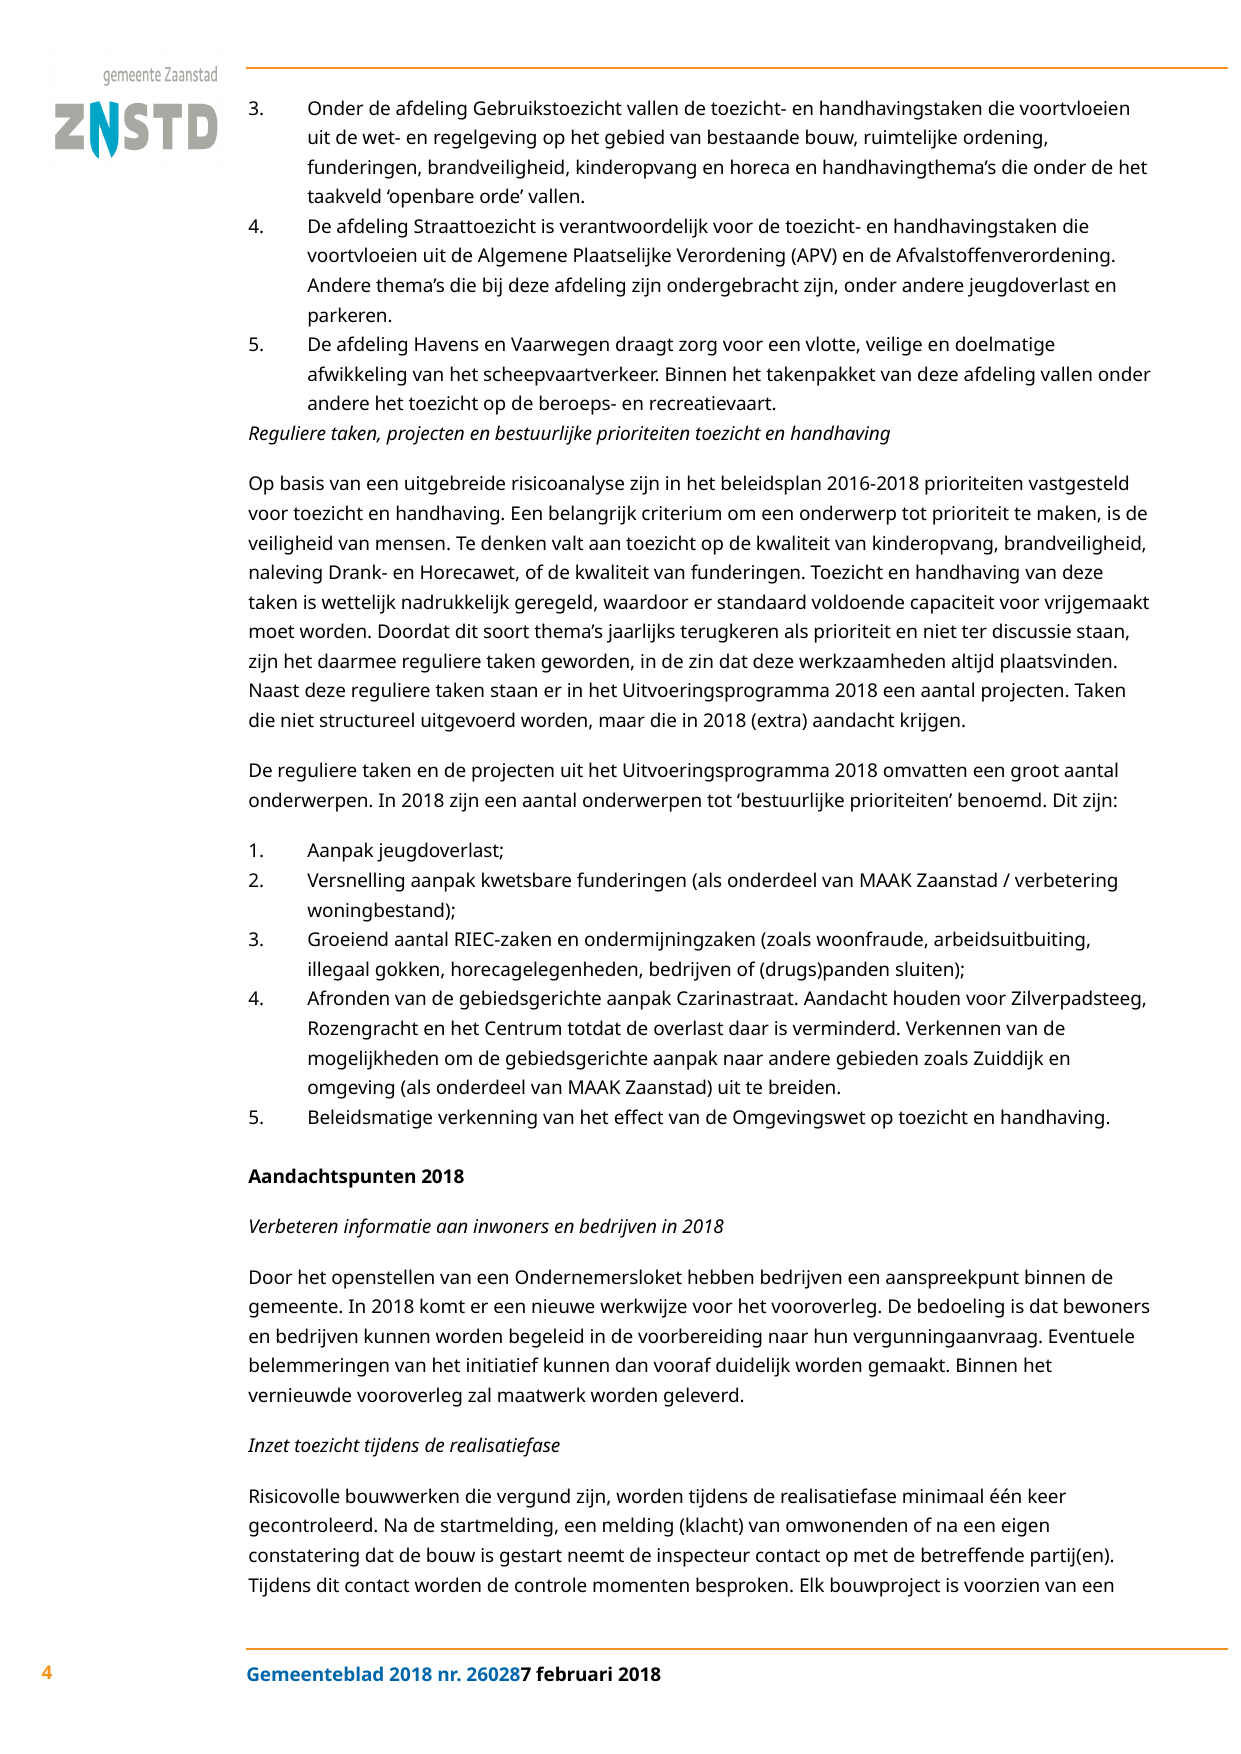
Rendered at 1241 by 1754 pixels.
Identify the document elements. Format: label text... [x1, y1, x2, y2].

list Versnelling aanpak kwetsbare funderingen (als onderdeel van MAAK Zaanstad / verbetering woningbestand); [248, 867, 1152, 923]
picture [41, 47, 231, 172]
list De afdeling Havens en Vaarwegen draagt zorg voor een vlotte, veilige en doelmatige afwikkeling van het scheepvaartverkeer. Binnen het takenpakket van deze afdeling vallen onder andere het toezicht op de beroeps- en recreatievaart. [248, 331, 1152, 416]
list Aanpak jeugdoverlast; [248, 838, 1152, 863]
list De afdeling Straattoezicht is verantwoordelijk voor de toezicht- en handhavingstaken die voortvloeien uit de Algemene Plaatselijke Verordening (APV) en de Afvalstoffenverordening. Andere thema’s die bij deze afdeling zijn ondergebracht zijn, onder andere jeugdoverlast en parkeren. [248, 213, 1152, 328]
text Aandachtspunten 2018 [248, 1163, 1152, 1189]
text Reguliere taken, projecten en bestuurlijke prioriteiten toezicht en handhaving [248, 420, 1152, 446]
list Beleidsmatige verkenning van het effect van de Omgevingswet op toezicht en handhaving. [248, 1104, 1152, 1130]
list Groeiend aantal RIEC-zaken en ondermijningzaken (zoals woonfraude, arbeidsuitbuiting, illegaal gokken, horecagelegenheden, bedrijven of (drugs)panden sluiten); [248, 926, 1152, 982]
text Verbeteren informatie aan inwoners en bedrijven in 2018 [248, 1213, 1152, 1239]
list Onder de afdeling Gebruikstoezicht vallen de toezicht- en handhavingstaken die voortvloeien uit de wet- en regelgeving op het gebied van bestaande bouw, ruimtelijke ordening, funderingen, brandveiligheid, kinderopvang en horeca en handhavingthema’s die onder de het taakveld ‘openbare orde’ vallen. [248, 95, 1152, 209]
text Door het openstellen van een Ondernemersloket hebben bedrijven een aanspreekpunt binnen de gemeente. In 2018 komt er een nieuwe werkwijze voor het vooroverleg. De bedoeling is dat bewoners en bedrijven kunnen worden begeleid in de voorbereiding naar hun vergunningaanvraag. Eventuele belemmeringen van het initiatief kunnen dan vooraf duidelijk worden gemaakt. Binnen het vernieuwde vooroverleg zal maatwerk worden geleverd. [248, 1264, 1152, 1408]
text Risicovolle bouwwerken die vergund zijn, worden tijdens de realisatiefase minimaal één keer gecontroleerd. Na de startmelding, een melding (klacht) van omwonenden of na een eigen constatering dat de bouw is gestart neemt de inspecteur contact op met de betreffende partij(en). Tijdens dit contact worden de controle momenten besproken. Elk bouwproject is voorzien van een [248, 1483, 1152, 1598]
text Inzet toezicht tijdens de realisatiefase [248, 1433, 1152, 1458]
text De reguliere taken en de projecten uit het Uitvoeringsprogramma 2018 omvatten een groot aantal onderwerpen. In 2018 zijn een aantal onderwerpen tot ‘bestuurlijke prioriteiten’ benoemd. Dit zijn: [248, 758, 1152, 813]
text Op basis van een uitgebreide risicoanalyse zijn in het beleidsplan 2016-2018 prioriteiten vastgesteld voor toezicht en handhaving. Een belangrijk criterium om een onderwerp tot prioriteit te maken, is de veiligheid van mensen. Te denken valt aan toezicht op de kwaliteit van kinderopvang, brandveiligheid, naleving Drank- en Horecawet, of de kwaliteit van funderingen. Toezicht en handhaving van deze taken is wettelijk nadrukkelijk geregeld, waardoor er standaard voldoende capaciteit voor vrijgemaakt moet worden. Doordat dit soort thema’s jaarlijks terugkeren als prioriteit en niet ter discussie staan, zijn het daarmee reguliere taken geworden, in de zin dat deze werkzaamheden altijd plaatsvinden. Naast deze reguliere taken staan er in het Uitvoeringsprogramma 2018 een aantal projecten. Taken die niet structureel uitgevoerd worden, maar die in 2018 (extra) aandacht krijgen. [248, 471, 1152, 733]
list Afronden van de gebiedsgerichte aanpak Czarinastraat. Aandacht houden voor Zilverpadsteeg, Rozengracht en het Centrum totdat de overlast daar is verminderd. Verkennen van de mogelijkheden om de gebiedsgerichte aanpak naar andere gebieden zoals Zuiddijk en omgeving (als onderdeel van MAAK Zaanstad) uit te breiden. [248, 986, 1152, 1100]
